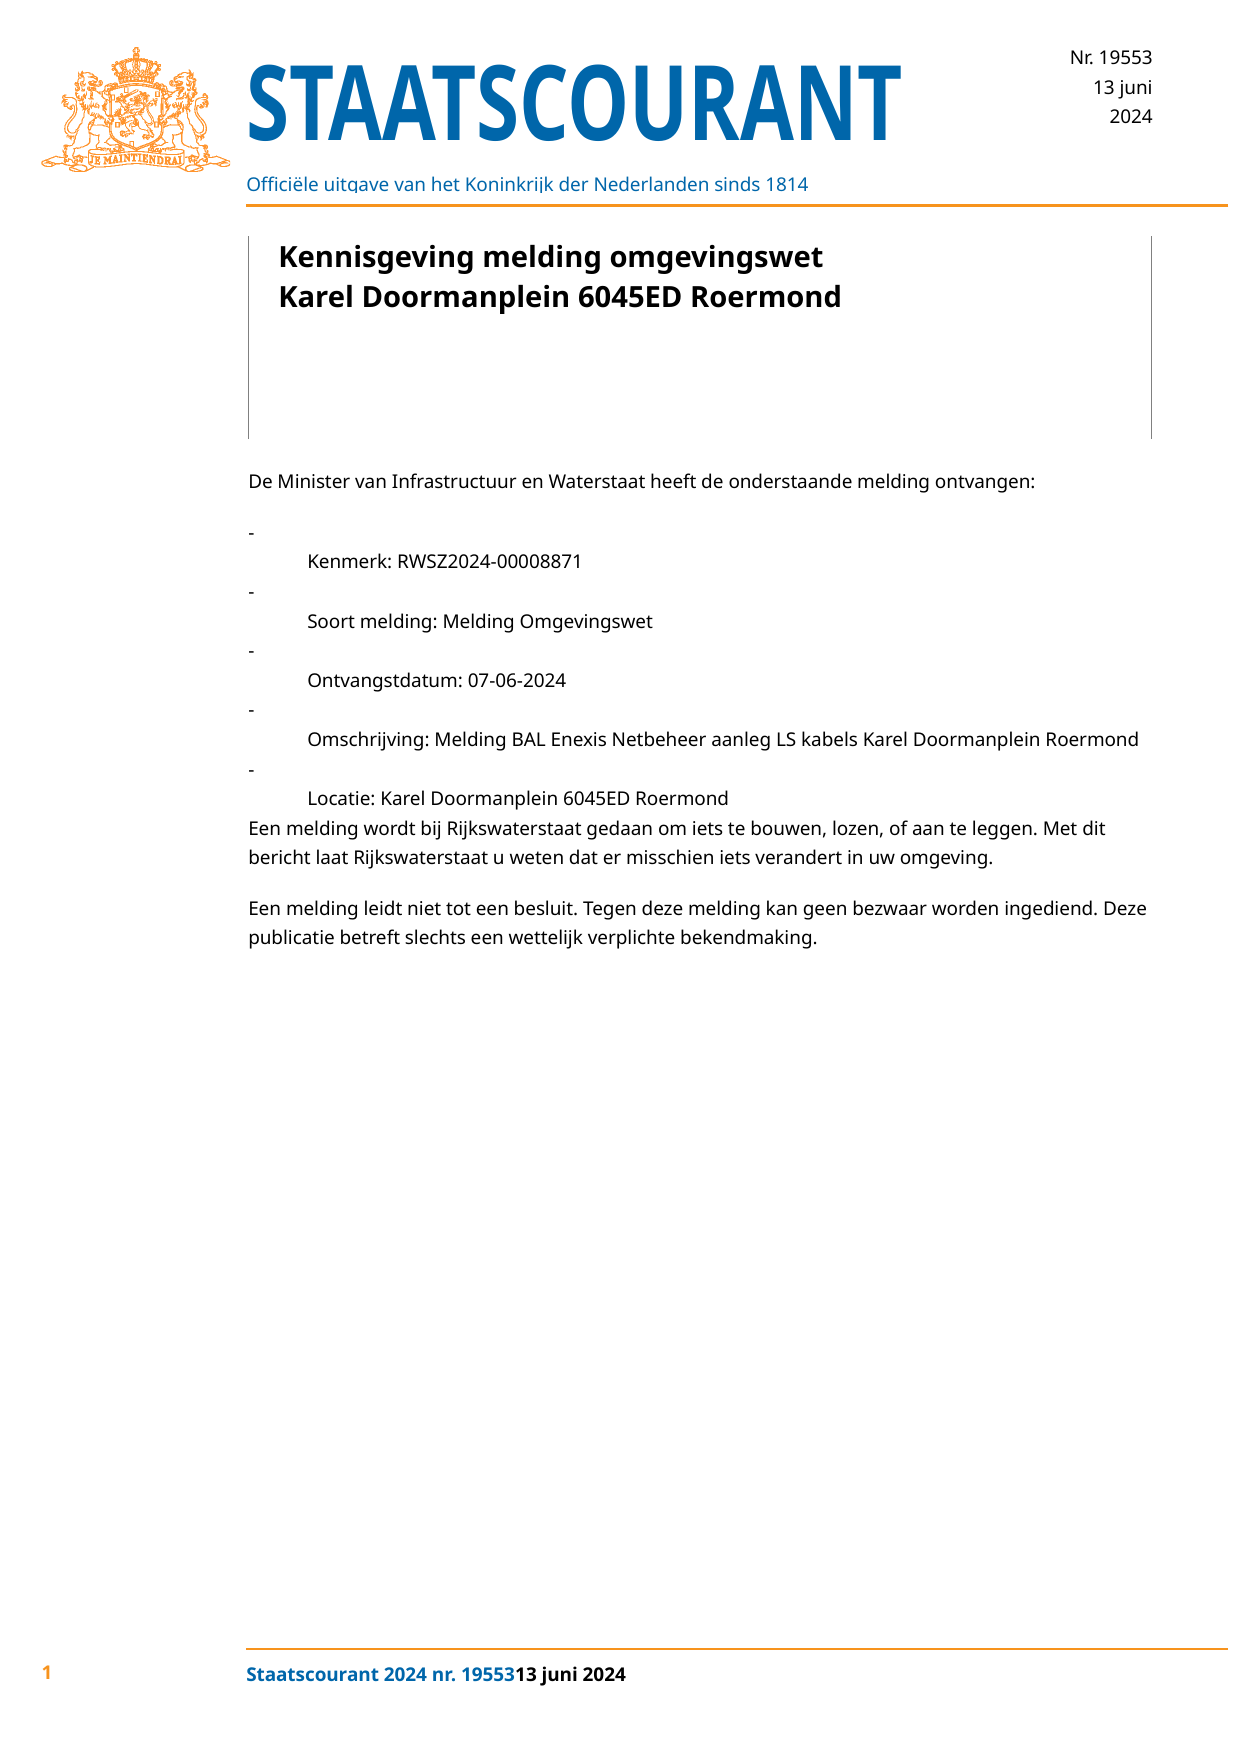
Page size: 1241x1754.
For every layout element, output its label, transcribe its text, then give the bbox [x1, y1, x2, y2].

picture [41, 47, 231, 172]
list Soort melding: Melding Omgevingswet [248, 608, 1152, 633]
list Ontvangstdatum: 07-06-2024 [248, 667, 1152, 693]
table_header [850, 414, 1151, 439]
list Locatie: Karel Doormanplein 6045ED Roermond [248, 785, 1152, 811]
text De Minister van Infrastructuur en Waterstaat heeft de onderstaande melding ontvangen: [248, 469, 1152, 494]
table_header [850, 236, 912, 413]
table_header Kennisgeving melding omgevingswet Karel Doormanplein 6045ED Roermond [249, 236, 850, 439]
text Een melding leidt niet tot een besluit. Tegen deze melding kan geen bezwaar worden ingediend. Deze publicatie betreft slechts een wettelijk verplichte bekendmaking. [248, 895, 1152, 950]
table_header [1090, 236, 1151, 413]
text Een melding wordt bij Rijkswaterstaat gedaan om iets te bouwen, lozen, of aan te leggen. Met dit bericht laat Rijkswaterstaat u weten dat er misschien iets verandert in uw omgeving. [248, 815, 1152, 870]
picture [912, 236, 1090, 414]
list Omschrijving: Melding BAL Enexis Netbeheer aanleg LS kabels Karel Doormanplein Roermond [248, 726, 1152, 752]
list Kenmerk: RWSZ2024-00008871 [248, 549, 1152, 574]
